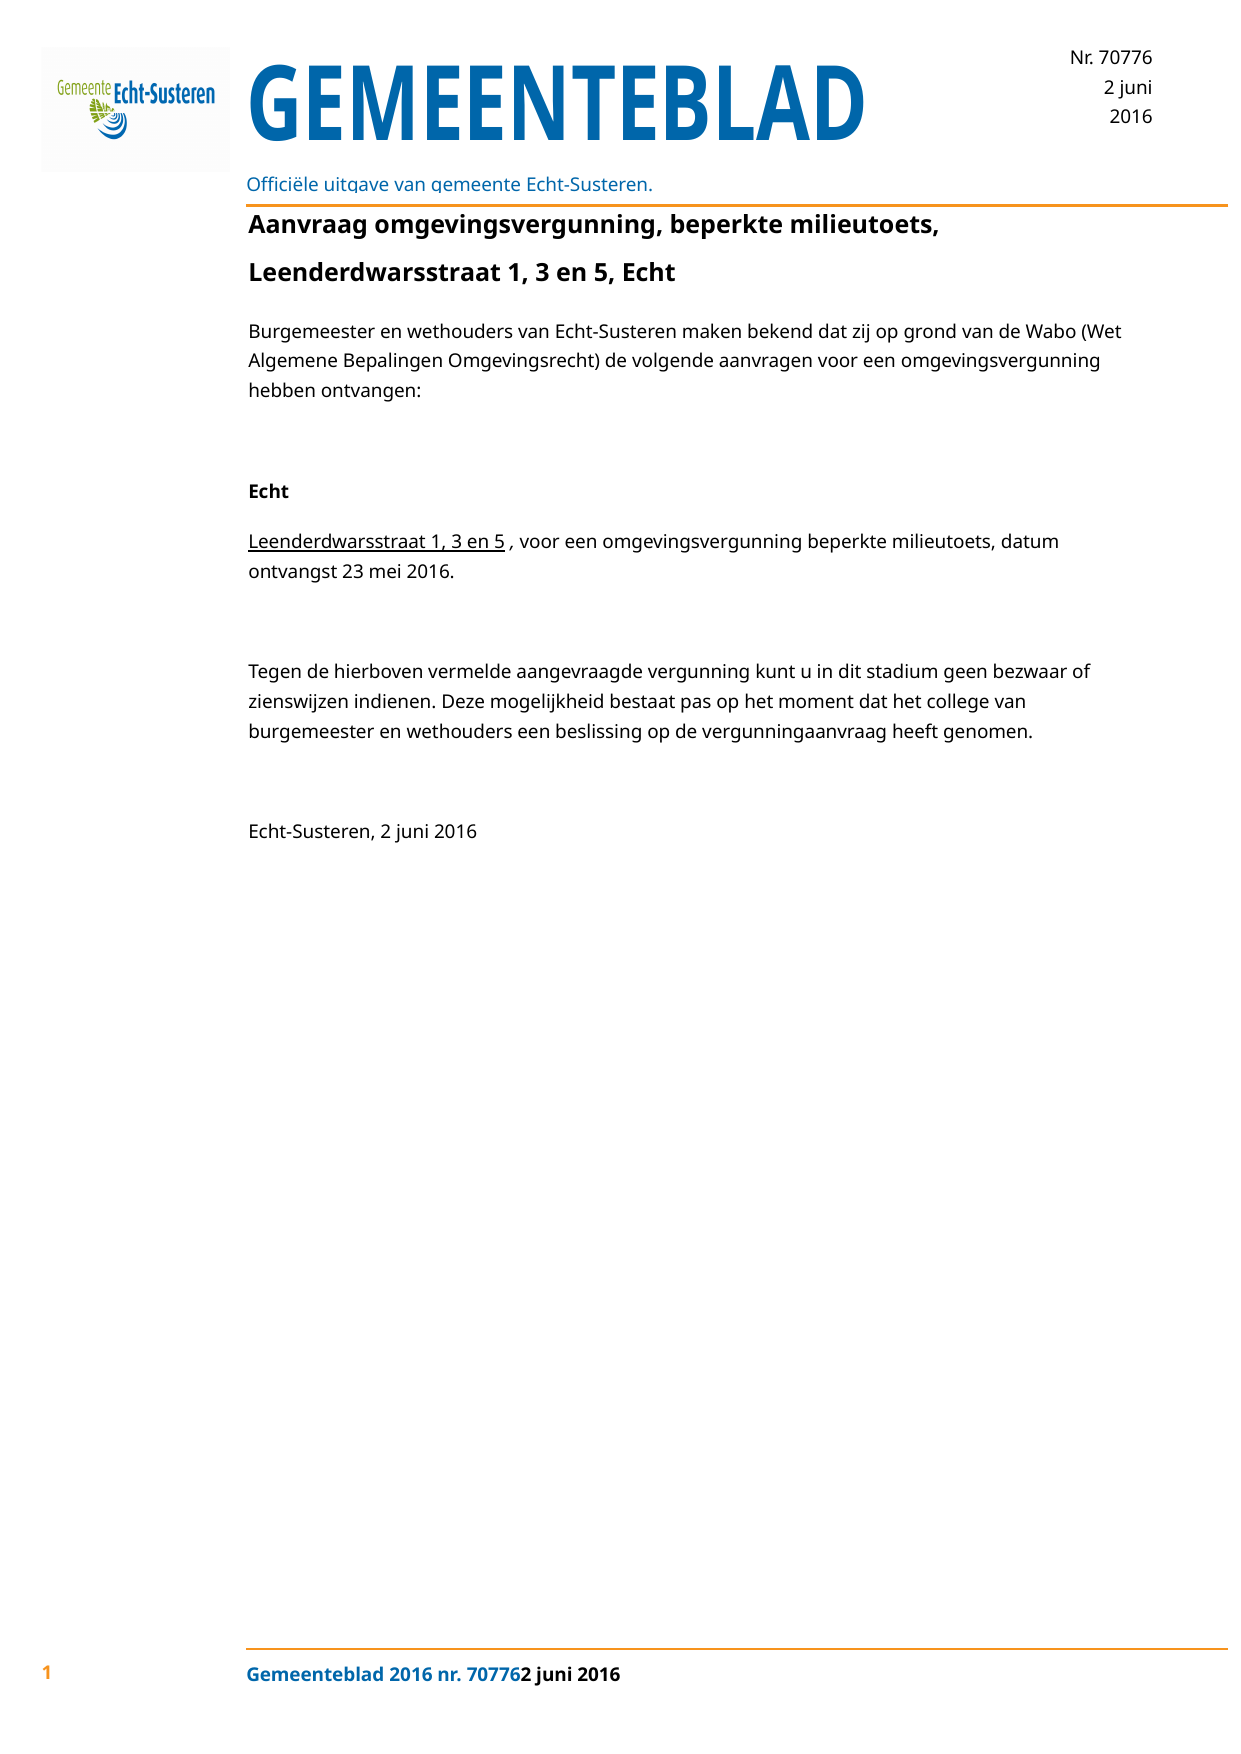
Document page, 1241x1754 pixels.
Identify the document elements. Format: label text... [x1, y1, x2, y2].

text Leenderdwarsstraat 1, 3 en 5 , voor een omgevingsvergunning beperkte milieutoets, datum ontvangst 23 mei 2016. [248, 528, 1152, 584]
text Echt [248, 478, 1152, 504]
picture [41, 47, 231, 172]
text Burgemeester en wethouders van Echt-Susteren maken bekend dat zij op grond van de Wabo (Wet Algemene Bepalingen Omgevingsrecht) de volgende aanvragen voor een omgevingsvergunning hebben ontvangen: [248, 318, 1152, 403]
text Tegen de hierboven vermelde aangevraagde vergunning kunt u in dit stadium geen bezwaar of zienswijzen indienen. Deze mogelijkheid bestaat pas op het moment dat het college van burgemeester en wethouders een beslissing op de vergunningaanvraag heeft genomen. [248, 659, 1152, 744]
text Aanvraag omgevingsvergunning, beperkte milieutoets, Leenderdwarsstraat 1, 3 en 5, Echt [248, 207, 1152, 288]
text Echt-Susteren, 2 juni 2016 [248, 819, 1152, 844]
